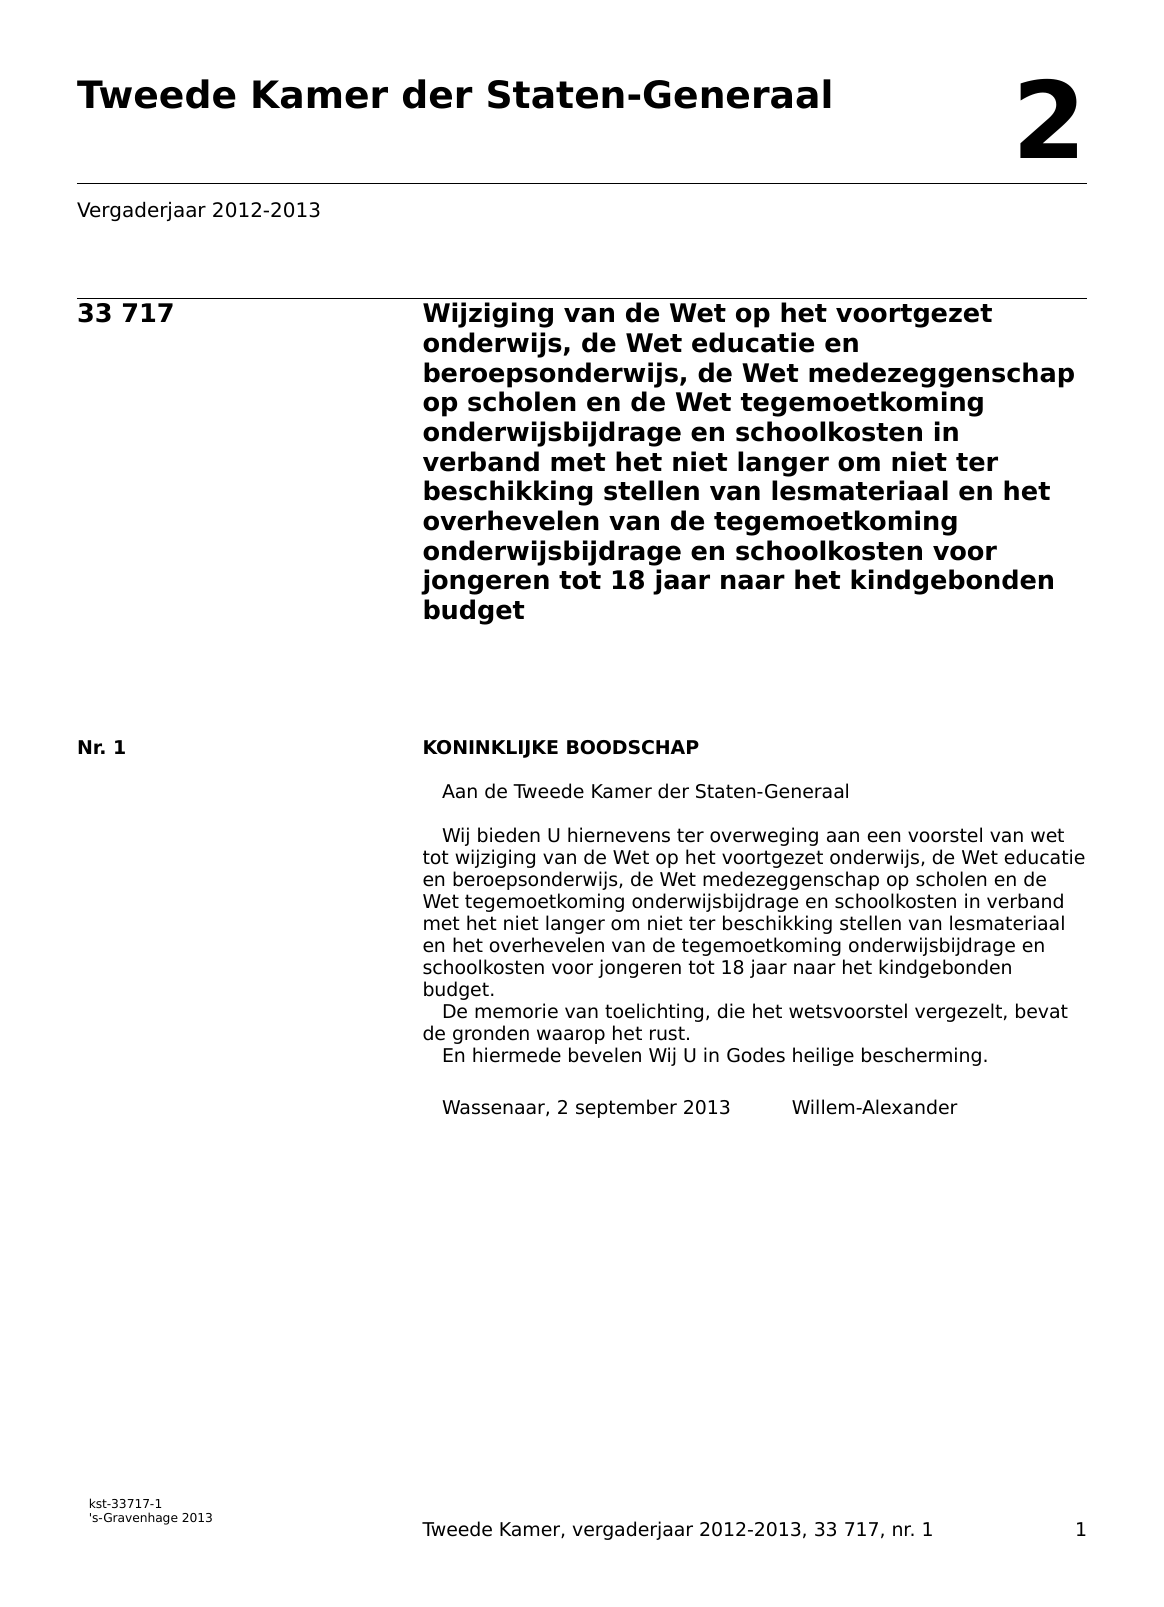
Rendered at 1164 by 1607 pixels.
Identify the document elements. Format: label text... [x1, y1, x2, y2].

text De memorie van toelichting, die het wetsvoorstel vergezelt, bevat de gronden waarop het rust. [422, 1001, 1087, 1045]
text 's-Gravenhage 2013 [88, 1511, 323, 1525]
text En hiermede bevelen Wij U in Godes heilige bescherming. [422, 1045, 1087, 1067]
text kst-33717-1 [88, 1497, 323, 1511]
table_header Tweede Kamer der Staten-Generaal [77, 59, 886, 183]
subtitle 33 717 Wijziging van de Wet op het voortgezet onderwijs, de Wet educatie en beroepsonderwijs, de Wet medezeggenschap op scholen en de Wet tegemoetkoming onderwijsbijdrage en schoolkosten in verband met het niet langer om niet ter beschikking stellen van lesmateriaal en het overhevelen van de tegemoetkoming onderwijsbijdrage en schoolkosten voor jongeren tot 18 jaar naar het kindgebonden budget [77, 299, 1087, 626]
text Aan de Tweede Kamer der Staten-Generaal [422, 781, 1087, 803]
subtitle Nr. 1 KONINKLIJKE BOODSCHAP [77, 737, 1087, 758]
text Wassenaar, 2 september 2013 Willem-Alexander [422, 1097, 1087, 1119]
text Wij bieden U hiernevens ter overweging aan een voorstel van wet tot wijziging van de Wet op het voortgezet onderwijs, de Wet educatie en beroepsonderwijs, de Wet medezeggenschap op scholen en de Wet tegemoetkoming onderwijsbijdrage en schoolkosten in verband met het niet langer om niet ter beschikking stellen van lesmateriaal en het overhevelen van de tegemoetkoming onderwijsbijdrage en schoolkosten voor jongeren tot 18 jaar naar het kindgebonden budget. [422, 825, 1087, 1001]
table_header 2 [886, 59, 1087, 183]
table_cell Vergaderjaar 2012-2013 [77, 184, 1087, 298]
